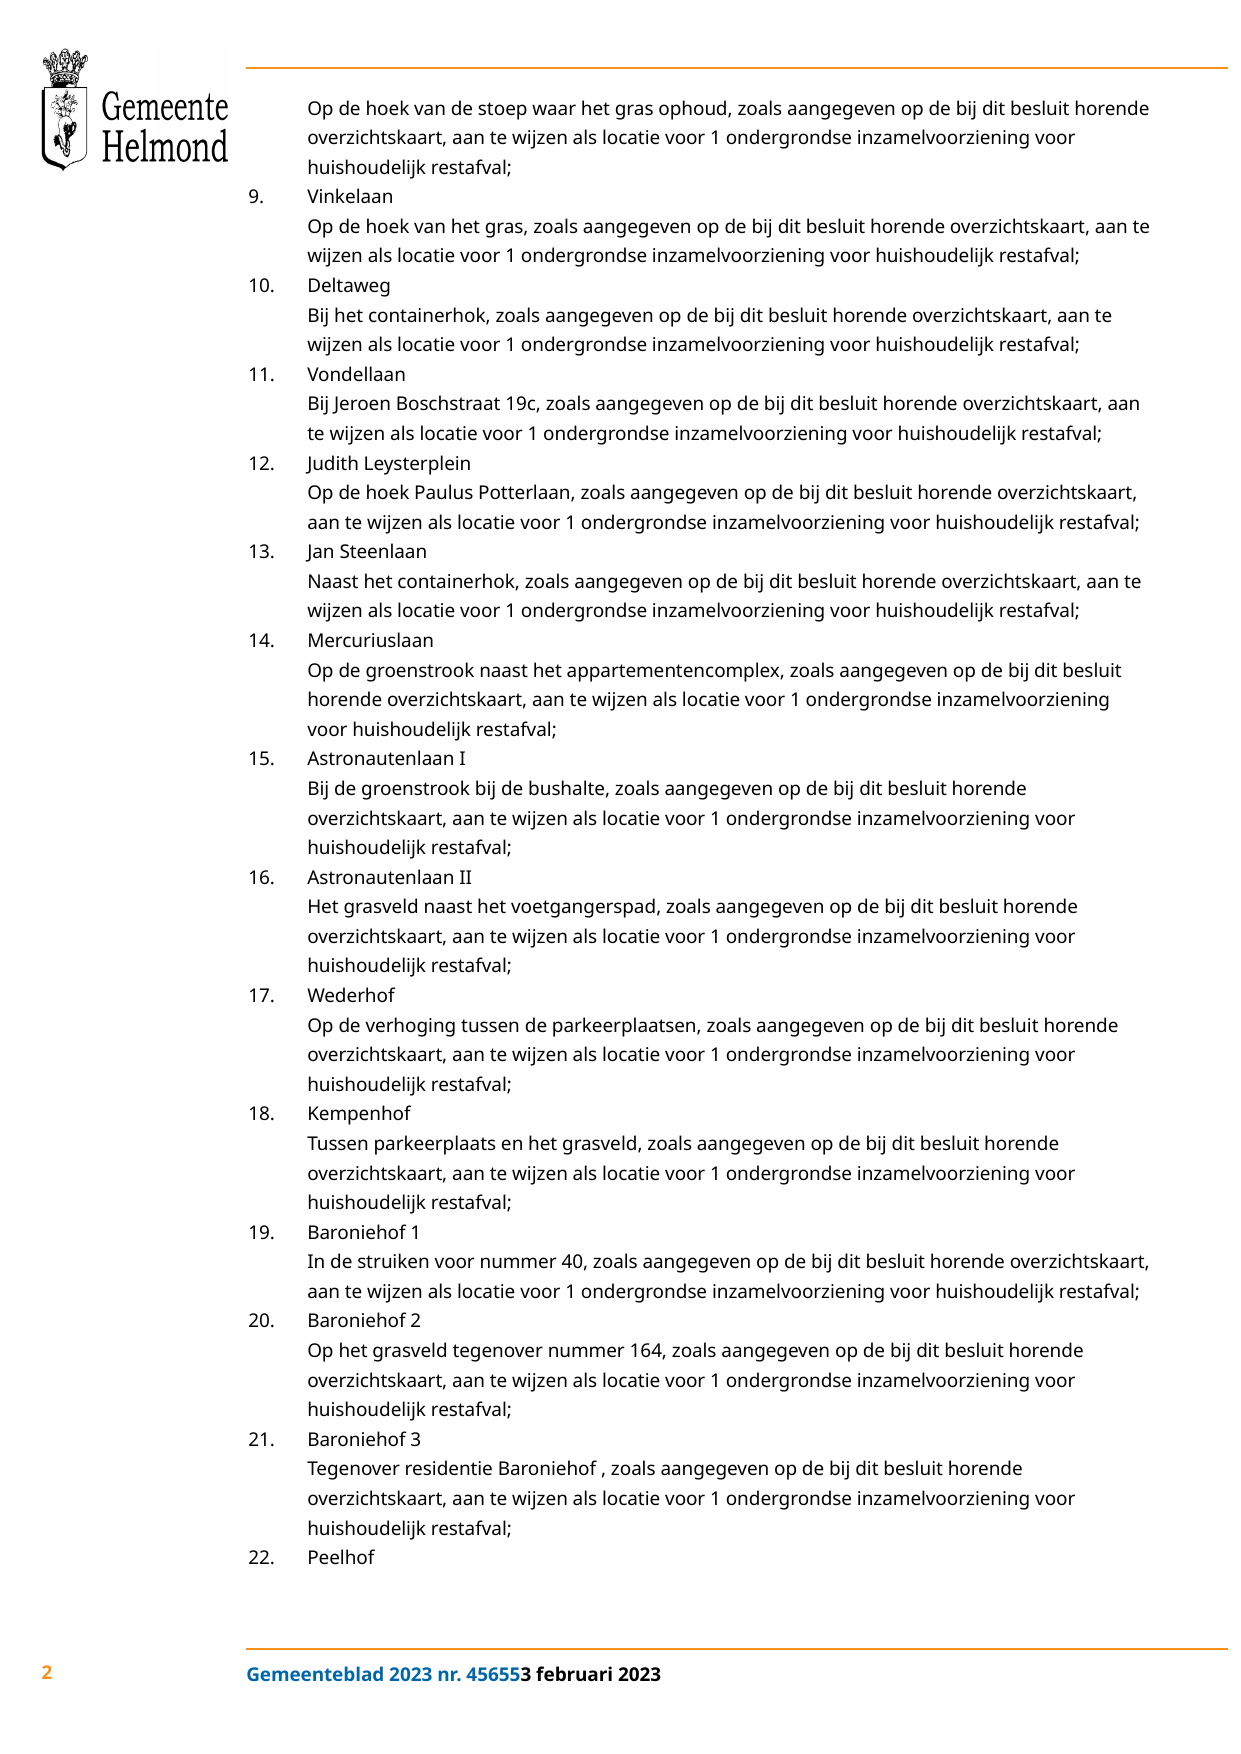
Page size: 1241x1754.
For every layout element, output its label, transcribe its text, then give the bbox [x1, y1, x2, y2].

list Het grasveld naast het voetgangerspad, zoals aangegeven op de bij dit besluit horende overzichtskaart, aan te wijzen als locatie voor 1 ondergrondse inzamelvoorziening voor huishoudelijk restafval; [248, 893, 1152, 978]
list Mercuriuslaan [248, 627, 1152, 653]
list Astronautenlaan II [248, 864, 1152, 890]
list Bij de groenstrook bij de bushalte, zoals aangegeven op de bij dit besluit horende overzichtskaart, aan te wijzen als locatie voor 1 ondergrondse inzamelvoorziening voor huishoudelijk restafval; [248, 775, 1152, 860]
list Deltaweg [248, 272, 1152, 298]
list Tegenover residentie Baroniehof , zoals aangegeven op de bij dit besluit horende overzichtskaart, aan te wijzen als locatie voor 1 ondergrondse inzamelvoorziening voor huishoudelijk restafval; [248, 1456, 1152, 1541]
list Baroniehof 1 [248, 1219, 1152, 1245]
list Wederhof [248, 982, 1152, 1008]
list Vinkelaan [248, 183, 1152, 209]
list Tussen parkeerplaats en het grasveld, zoals aangegeven op de bij dit besluit horende overzichtskaart, aan te wijzen als locatie voor 1 ondergrondse inzamelvoorziening voor huishoudelijk restafval; [248, 1130, 1152, 1215]
list Baroniehof 2 [248, 1308, 1152, 1333]
list Astronautenlaan I [248, 746, 1152, 771]
list Op de hoek Paulus Potterlaan, zoals aangegeven op de bij dit besluit horende overzichtskaart, aan te wijzen als locatie voor 1 ondergrondse inzamelvoorziening voor huishoudelijk restafval; [248, 479, 1152, 535]
list Op de hoek van het gras, zoals aangegeven op de bij dit besluit horende overzichtskaart, aan te wijzen als locatie voor 1 ondergrondse inzamelvoorziening voor huishoudelijk restafval; [248, 213, 1152, 268]
list Op het grasveld tegenover nummer 164, zoals aangegeven op de bij dit besluit horende overzichtskaart, aan te wijzen als locatie voor 1 ondergrondse inzamelvoorziening voor huishoudelijk restafval; [248, 1337, 1152, 1422]
list Judith Leysterplein [248, 450, 1152, 476]
list Naast het containerhok, zoals aangegeven op de bij dit besluit horende overzichtskaart, aan te wijzen als locatie voor 1 ondergrondse inzamelvoorziening voor huishoudelijk restafval; [248, 568, 1152, 623]
picture [41, 47, 231, 172]
list Kempenhof [248, 1101, 1152, 1126]
list Bij Jeroen Boschstraat 19c, zoals aangegeven op de bij dit besluit horende overzichtskaart, aan te wijzen als locatie voor 1 ondergrondse inzamelvoorziening voor huishoudelijk restafval; [248, 391, 1152, 446]
list Jan Steenlaan [248, 538, 1152, 564]
list Vondellaan [248, 361, 1152, 387]
list In de struiken voor nummer 40, zoals aangegeven op de bij dit besluit horende overzichtskaart, aan te wijzen als locatie voor 1 ondergrondse inzamelvoorziening voor huishoudelijk restafval; [248, 1248, 1152, 1304]
list Baroniehof 3 [248, 1426, 1152, 1452]
list Op de verhoging tussen de parkeerplaatsen, zoals aangegeven op de bij dit besluit horende overzichtskaart, aan te wijzen als locatie voor 1 ondergrondse inzamelvoorziening voor huishoudelijk restafval; [248, 1012, 1152, 1097]
list Op de hoek van de stoep waar het gras ophoud, zoals aangegeven op de bij dit besluit horende overzichtskaart, aan te wijzen als locatie voor 1 ondergrondse inzamelvoorziening voor huishoudelijk restafval; [248, 95, 1152, 180]
list Peelhof [248, 1544, 1152, 1570]
list Bij het containerhok, zoals aangegeven op de bij dit besluit horende overzichtskaart, aan te wijzen als locatie voor 1 ondergrondse inzamelvoorziening voor huishoudelijk restafval; [248, 302, 1152, 357]
list Op de groenstrook naast het appartementencomplex, zoals aangegeven op de bij dit besluit horende overzichtskaart, aan te wijzen als locatie voor 1 ondergrondse inzamelvoorziening voor huishoudelijk restafval; [248, 657, 1152, 742]
